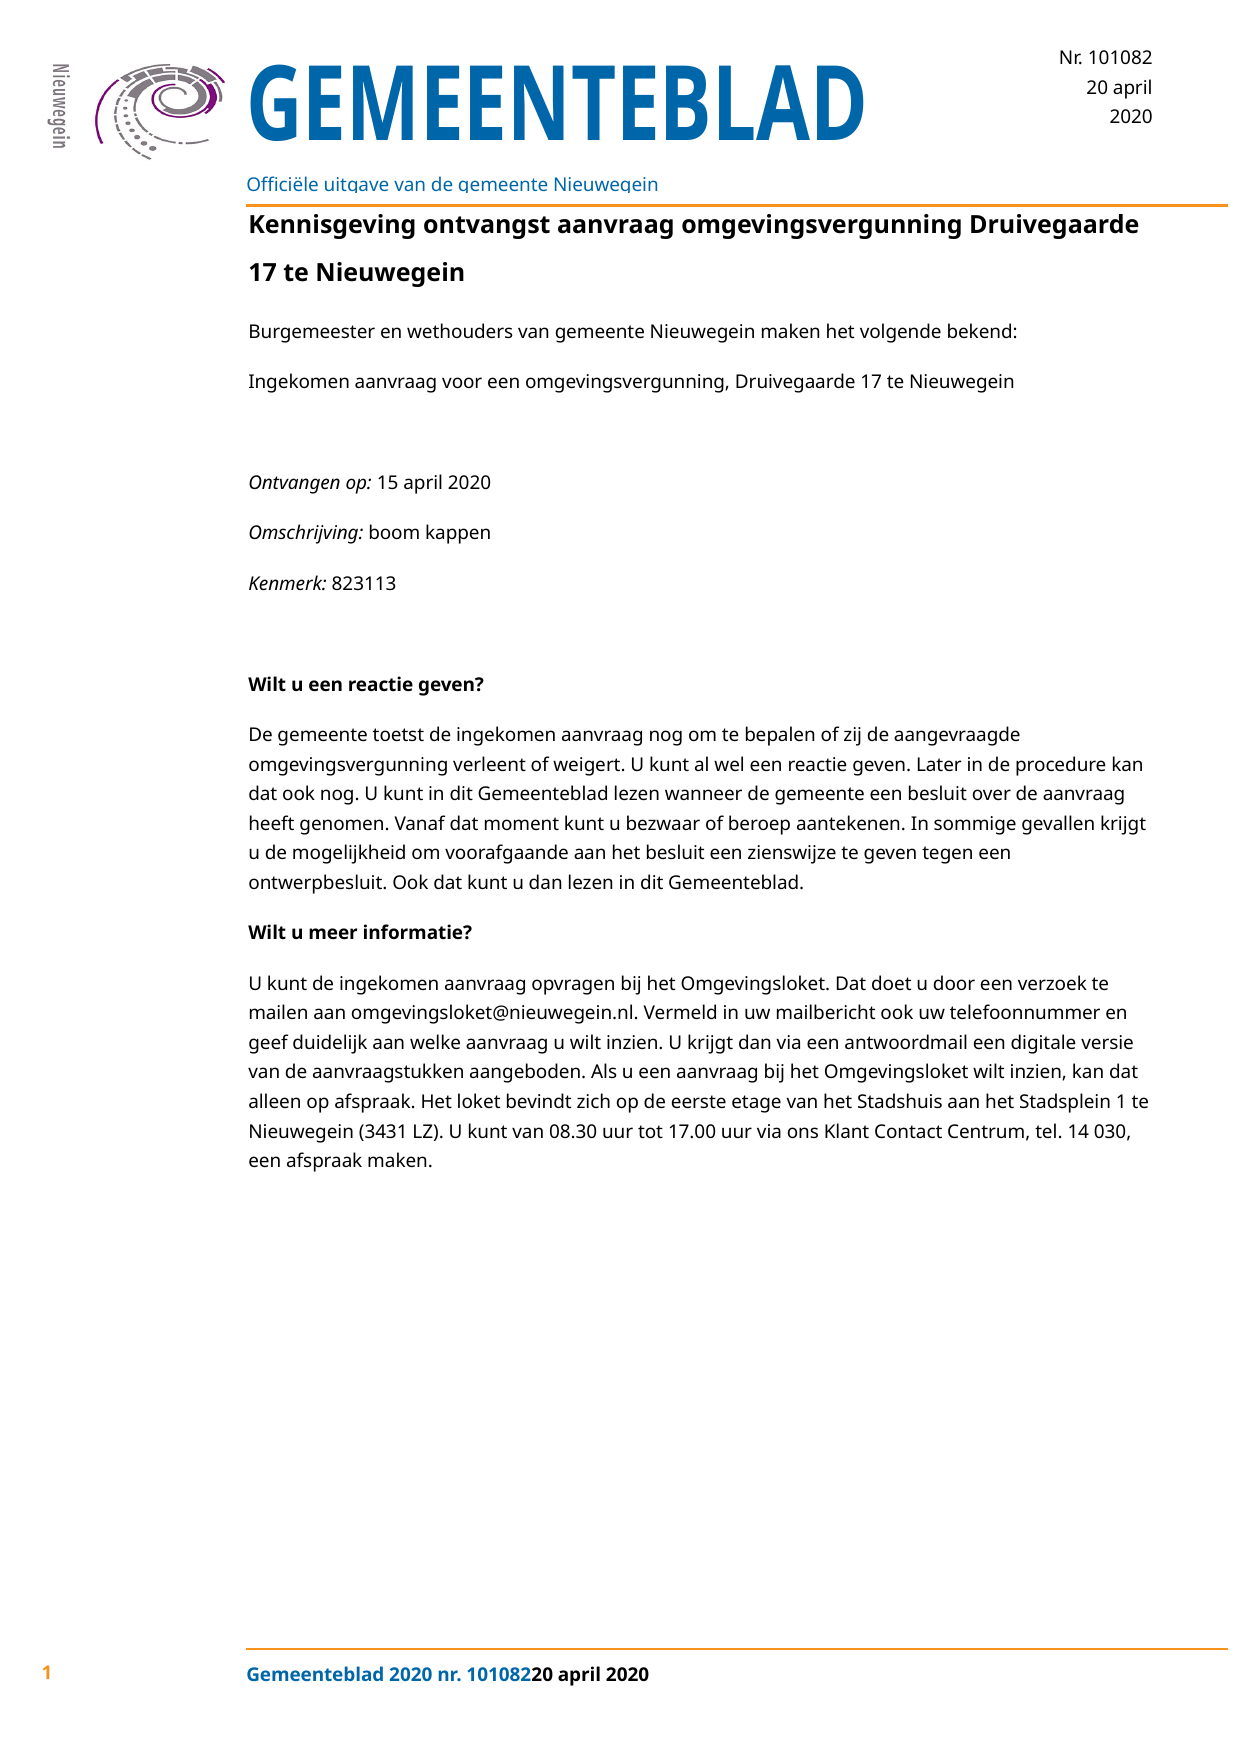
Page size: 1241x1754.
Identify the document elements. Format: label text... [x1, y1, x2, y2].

text U kunt de ingekomen aanvraag opvragen bij het Omgevingsloket. Dat doet u door een verzoek te mailen aan omgevingsloket@nieuwegein.nl. Vermeld in uw mailbericht ook uw telefoonnummer en geef duidelijk aan welke aanvraag u wilt inzien. U krijgt dan via een antwoordmail een digitale versie van de aanvraagstukken aangeboden. Als u een aanvraag bij het Omgevingsloket wilt inzien, kan dat alleen op afspraak. Het loket bevindt zich op de eerste etage van het Stadshuis aan het Stadsplein 1 te Nieuwegein (3431 LZ). U kunt van 08.30 uur tot 17.00 uur via ons Klant Contact Centrum, tel. 14 030, een afspraak maken. [248, 970, 1152, 1173]
text Burgemeester en wethouders van gemeente Nieuwegein maken het volgende bekend: [248, 318, 1152, 344]
text Kenmerk: 823113 [248, 570, 1152, 596]
text Kennisgeving ontvangst aanvraag omgevingsvergunning Druivegaarde 17 te Nieuwegein [248, 207, 1152, 288]
text Wilt u meer informatie? [248, 919, 1152, 945]
text Wilt u een reactie geven? [248, 671, 1152, 697]
text Ingekomen aanvraag voor een omgevingsvergunning, Druivegaarde 17 te Nieuwegein [248, 368, 1152, 394]
text De gemeente toetst de ingekomen aanvraag nog om te bepalen of zij de aangevraagde omgevingsvergunning verleent of weigert. U kunt al wel een reactie geven. Later in de procedure kan dat ook nog. U kunt in dit Gemeenteblad lezen wanneer de gemeente een besluit over de aanvraag heeft genomen. Vanaf dat moment kunt u bezwaar of beroep aantekenen. In sommige gevallen krijgt u de mogelijkheid om voorafgaande aan het besluit een zienswijze te geven tegen een ontwerpbesluit. Ook dat kunt u dan lezen in dit Gemeenteblad. [248, 721, 1152, 895]
text Ontvangen op: 15 april 2020 [248, 469, 1152, 495]
picture [41, 47, 231, 172]
text Omschrijving: boom kappen [248, 519, 1152, 545]
